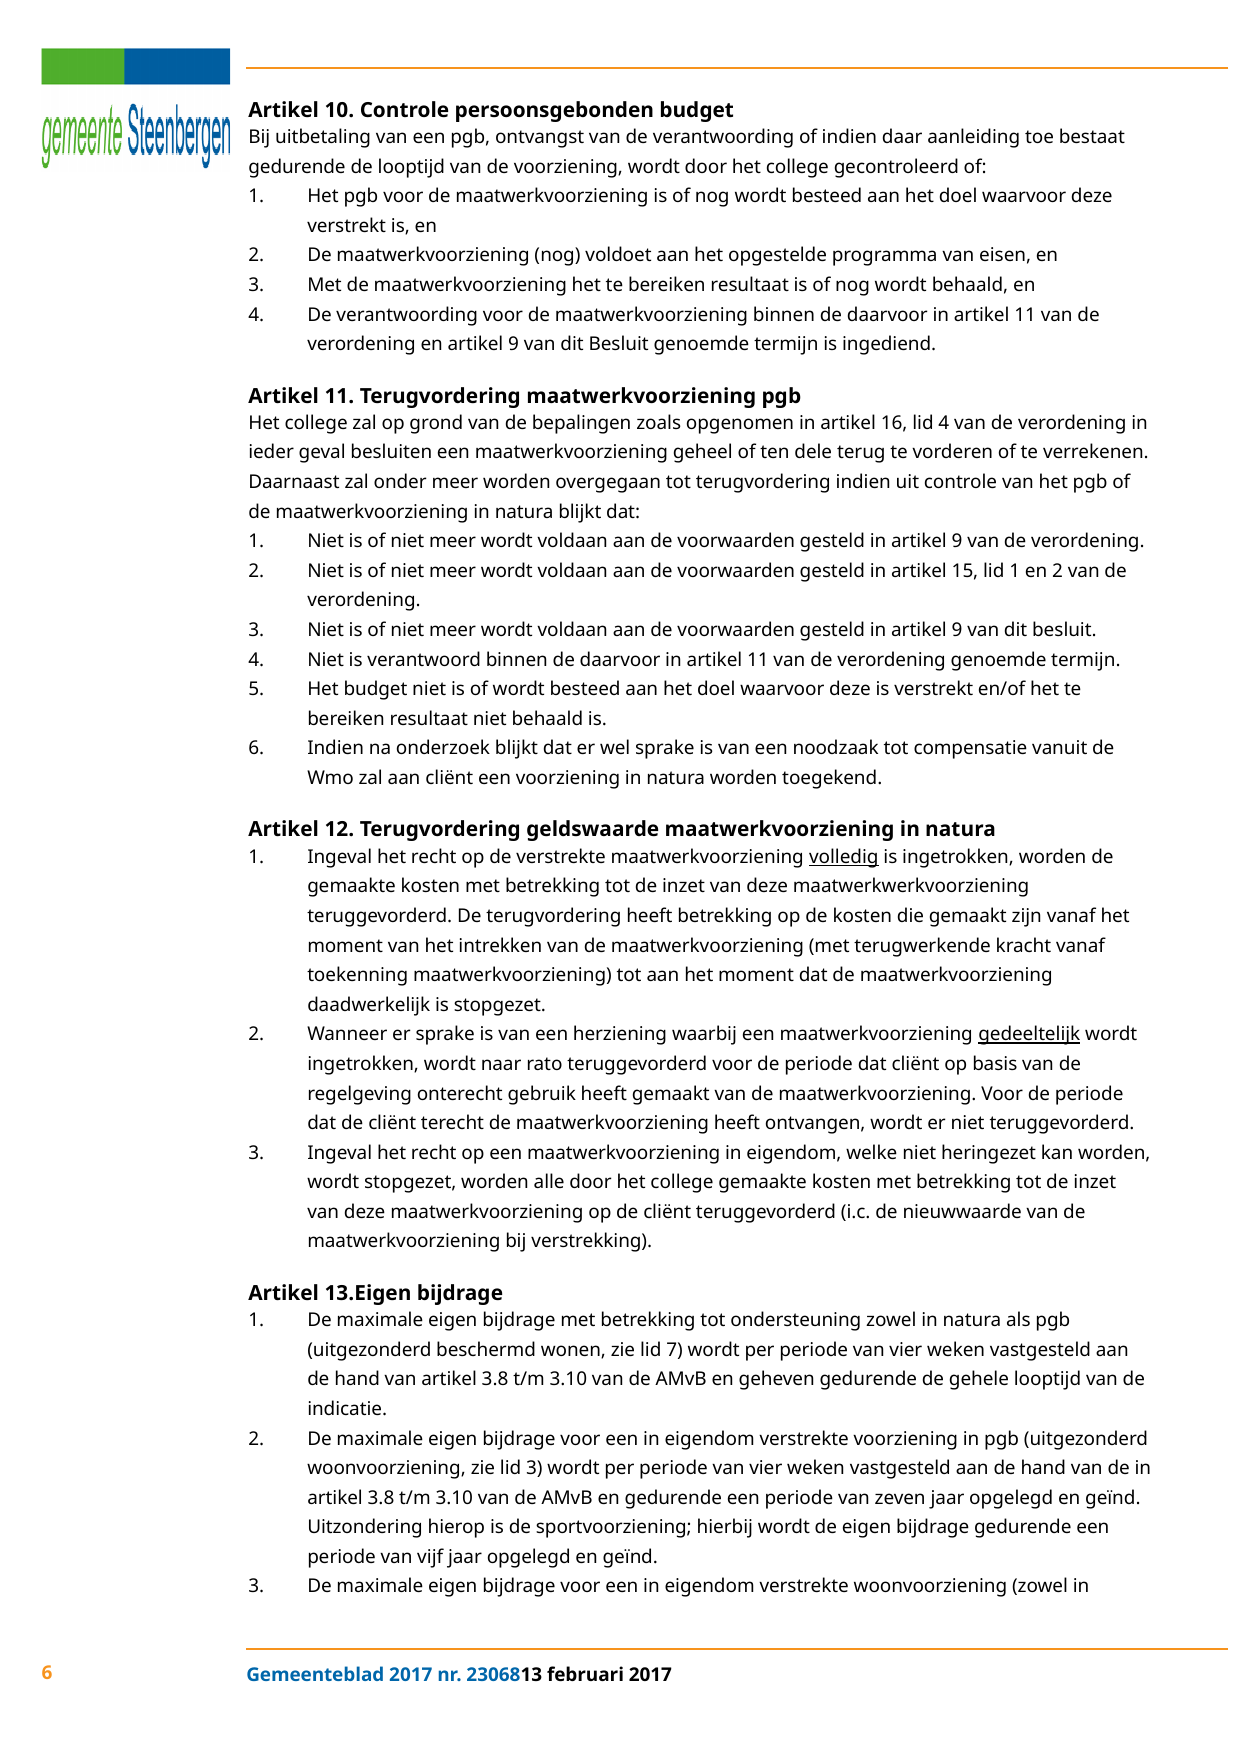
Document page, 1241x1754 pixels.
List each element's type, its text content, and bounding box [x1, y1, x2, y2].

list De maximale eigen bijdrage voor een in eigendom verstrekte woonvoorziening (zowel in [248, 1573, 1152, 1598]
text Artikel 13.Eigen bijdrage [248, 1278, 1152, 1306]
list Ingeval het recht op een maatwerkvoorziening in eigendom, welke niet heringezet kan worden, wordt stopgezet, worden alle door het college gemaakte kosten met betrekking tot de inzet van deze maatwerkvoorziening op de cliënt teruggevorderd (i.c. de nieuwwaarde van de maatwerkvoorziening bij verstrekking). [248, 1139, 1152, 1253]
text Artikel 10. Controle persoonsgebonden budget [248, 95, 1152, 123]
text Bij uitbetaling van een pgb, ontvangst van de verantwoording of indien daar aanleiding toe bestaat gedurende de looptijd van de voorziening, wordt door het college gecontroleerd of: [248, 123, 1152, 178]
list Ingeval het recht op de verstrekte maatwerkvoorziening volledig is ingetrokken, worden de gemaakte kosten met betrekking tot de inzet van deze maatwerkwerkvoorziening teruggevorderd. De terugvordering heeft betrekking op de kosten die gemaakt zijn vanaf het moment van het intrekken van de maatwerkvoorziening (met terugwerkende kracht vanaf toekenning maatwerkvoorziening) tot aan het moment dat de maatwerkvoorziening daadwerkelijk is stopgezet. [248, 843, 1152, 1017]
list Het pgb voor de maatwerkvoorziening is of nog wordt besteed aan het doel waarvoor deze verstrekt is, en [248, 182, 1152, 238]
list De maximale eigen bijdrage met betrekking tot ondersteuning zowel in natura als pgb (uitgezonderd beschermd wonen, zie lid 7) wordt per periode van vier weken vastgesteld aan de hand van artikel 3.8 t/m 3.10 van de AMvB en geheven gedurende de gehele looptijd van de indicatie. [248, 1306, 1152, 1421]
list Indien na onderzoek blijkt dat er wel sprake is van een noodzaak tot compensatie vanuit de Wmo zal aan cliënt een voorziening in natura worden toegekend. [248, 734, 1152, 790]
list Niet is of niet meer wordt voldaan aan de voorwaarden gesteld in artikel 15, lid 1 en 2 van de verordening. [248, 557, 1152, 612]
picture [41, 47, 231, 172]
text Het college zal op grond van de bepalingen zoals opgenomen in artikel 16, lid 4 van de verordening in ieder geval besluiten een maatwerkvoorziening geheel of ten dele terug te vorderen of te verrekenen. Daarnaast zal onder meer worden overgegaan tot terugvordering indien uit controle van het pgb of de maatwerkvoorziening in natura blijkt dat: [248, 409, 1152, 524]
list De verantwoording voor de maatwerkvoorziening binnen de daarvoor in artikel 11 van de verordening en artikel 9 van dit Besluit genoemde termijn is ingediend. [248, 301, 1152, 356]
list Wanneer er sprake is van een herziening waarbij een maatwerkvoorziening gedeeltelijk wordt ingetrokken, wordt naar rato teruggevorderd voor de periode dat cliënt op basis van de regelgeving onterecht gebruik heeft gemaakt van de maatwerkvoorziening. Voor de periode dat de cliënt terecht de maatwerkvoorziening heeft ontvangen, wordt er niet teruggevorderd. [248, 1021, 1152, 1135]
list De maatwerkvoorziening (nog) voldoet aan het opgestelde programma van eisen, en [248, 242, 1152, 267]
list Niet is of niet meer wordt voldaan aan de voorwaarden gesteld in artikel 9 van dit besluit. [248, 616, 1152, 642]
list De maximale eigen bijdrage voor een in eigendom verstrekte voorziening in pgb (uitgezonderd woonvoorziening, zie lid 3) wordt per periode van vier weken vastgesteld aan de hand van de in artikel 3.8 t/m 3.10 van de AMvB en gedurende een periode van zeven jaar opgelegd en geïnd. Uitzondering hierop is de sportvoorziening; hierbij wordt de eigen bijdrage gedurende een periode van vijf jaar opgelegd en geïnd. [248, 1425, 1152, 1569]
text Artikel 11. Terugvordering maatwerkvoorziening pgb [248, 381, 1152, 409]
text Artikel 12. Terugvordering geldswaarde maatwerkvoorziening in natura [248, 814, 1152, 843]
list Niet is of niet meer wordt voldaan aan de voorwaarden gesteld in artikel 9 van de verordening. [248, 527, 1152, 553]
list Met de maatwerkvoorziening het te bereiken resultaat is of nog wordt behaald, en [248, 271, 1152, 297]
list Niet is verantwoord binnen de daarvoor in artikel 11 van de verordening genoemde termijn. [248, 646, 1152, 672]
list Het budget niet is of wordt besteed aan het doel waarvoor deze is verstrekt en/of het te bereiken resultaat niet behaald is. [248, 675, 1152, 731]
